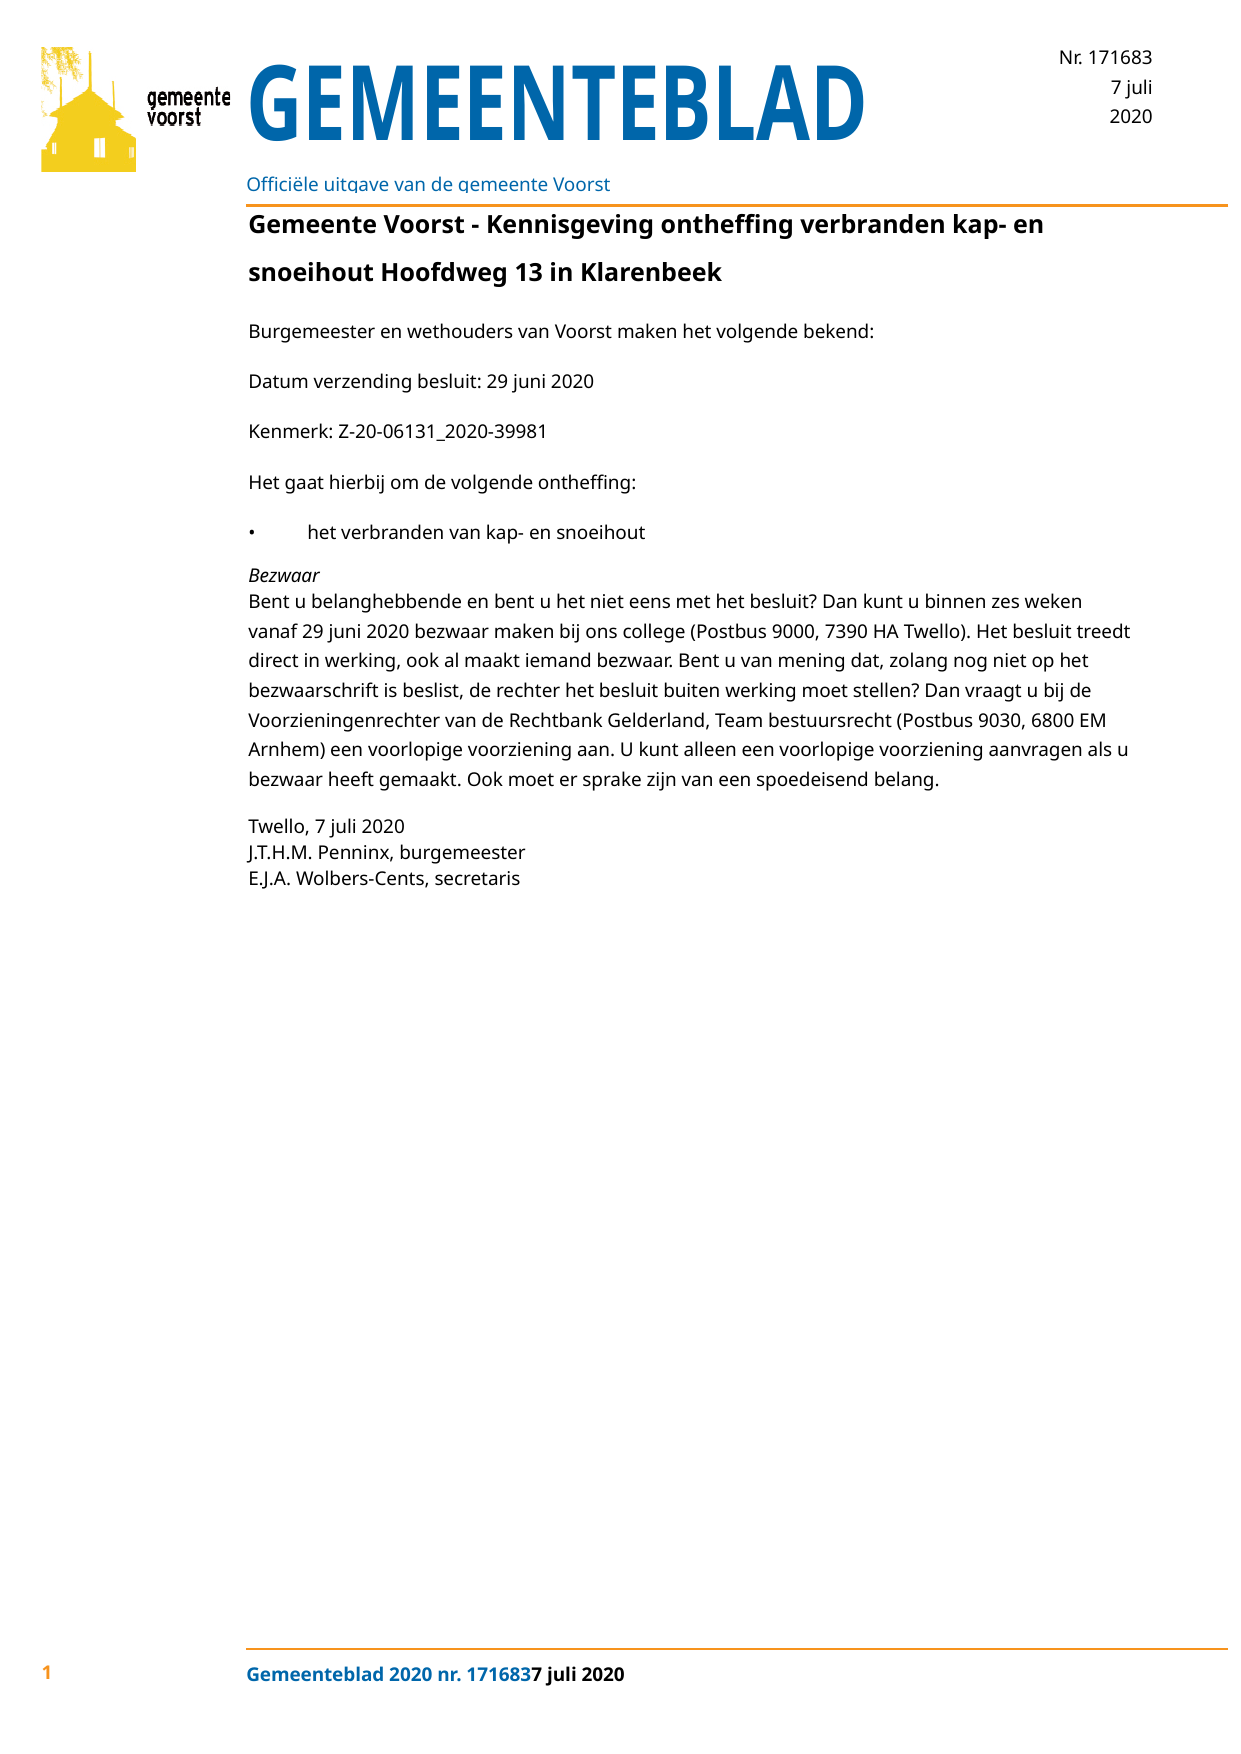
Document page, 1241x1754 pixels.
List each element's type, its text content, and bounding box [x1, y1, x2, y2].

text Datum verzending besluit: 29 juni 2020 [248, 368, 1152, 394]
list het verbranden van kap- en snoeihout [248, 519, 1152, 545]
text E.J.A. Wolbers-Cents, secretaris [248, 865, 1152, 891]
text Gemeente Voorst - Kennisgeving ontheffing verbranden kap- en snoeihout Hoofdweg 13 in Klarenbeek [248, 207, 1152, 288]
text Bent u belanghebbende en bent u het niet eens met het besluit? Dan kunt u binnen zes weken vanaf 29 juni 2020 bezwaar maken bij ons college (Postbus 9000, 7390 HA Twello). Het besluit treedt direct in werking, ook al maakt iemand bezwaar. Bent u van mening dat, zolang nog niet op het bezwaarschrift is beslist, de rechter het besluit buiten werking moet stellen? Dan vraagt u bij de Voorzieningenrechter van de Rechtbank Gelderland, Team bestuursrecht (Postbus 9030, 6800 EM Arnhem) een voorlopige voorziening aan. U kunt alleen een voorlopige voorziening aanvragen als u bezwaar heeft gemaakt. Ook moet er sprake zijn van een spoedeisend belang. [248, 588, 1152, 792]
text Het gaat hierbij om de volgende ontheffing: [248, 469, 1152, 495]
text Kenmerk: Z-20-06131_2020-39981 [248, 419, 1152, 444]
text Burgemeester en wethouders van Voorst maken het volgende bekend: [248, 318, 1152, 344]
text Bezwaar [248, 563, 1152, 588]
picture [41, 47, 231, 172]
text J.T.H.M. Penninx, burgemeester [248, 839, 1152, 865]
text Twello, 7 juli 2020 [248, 814, 1152, 839]
